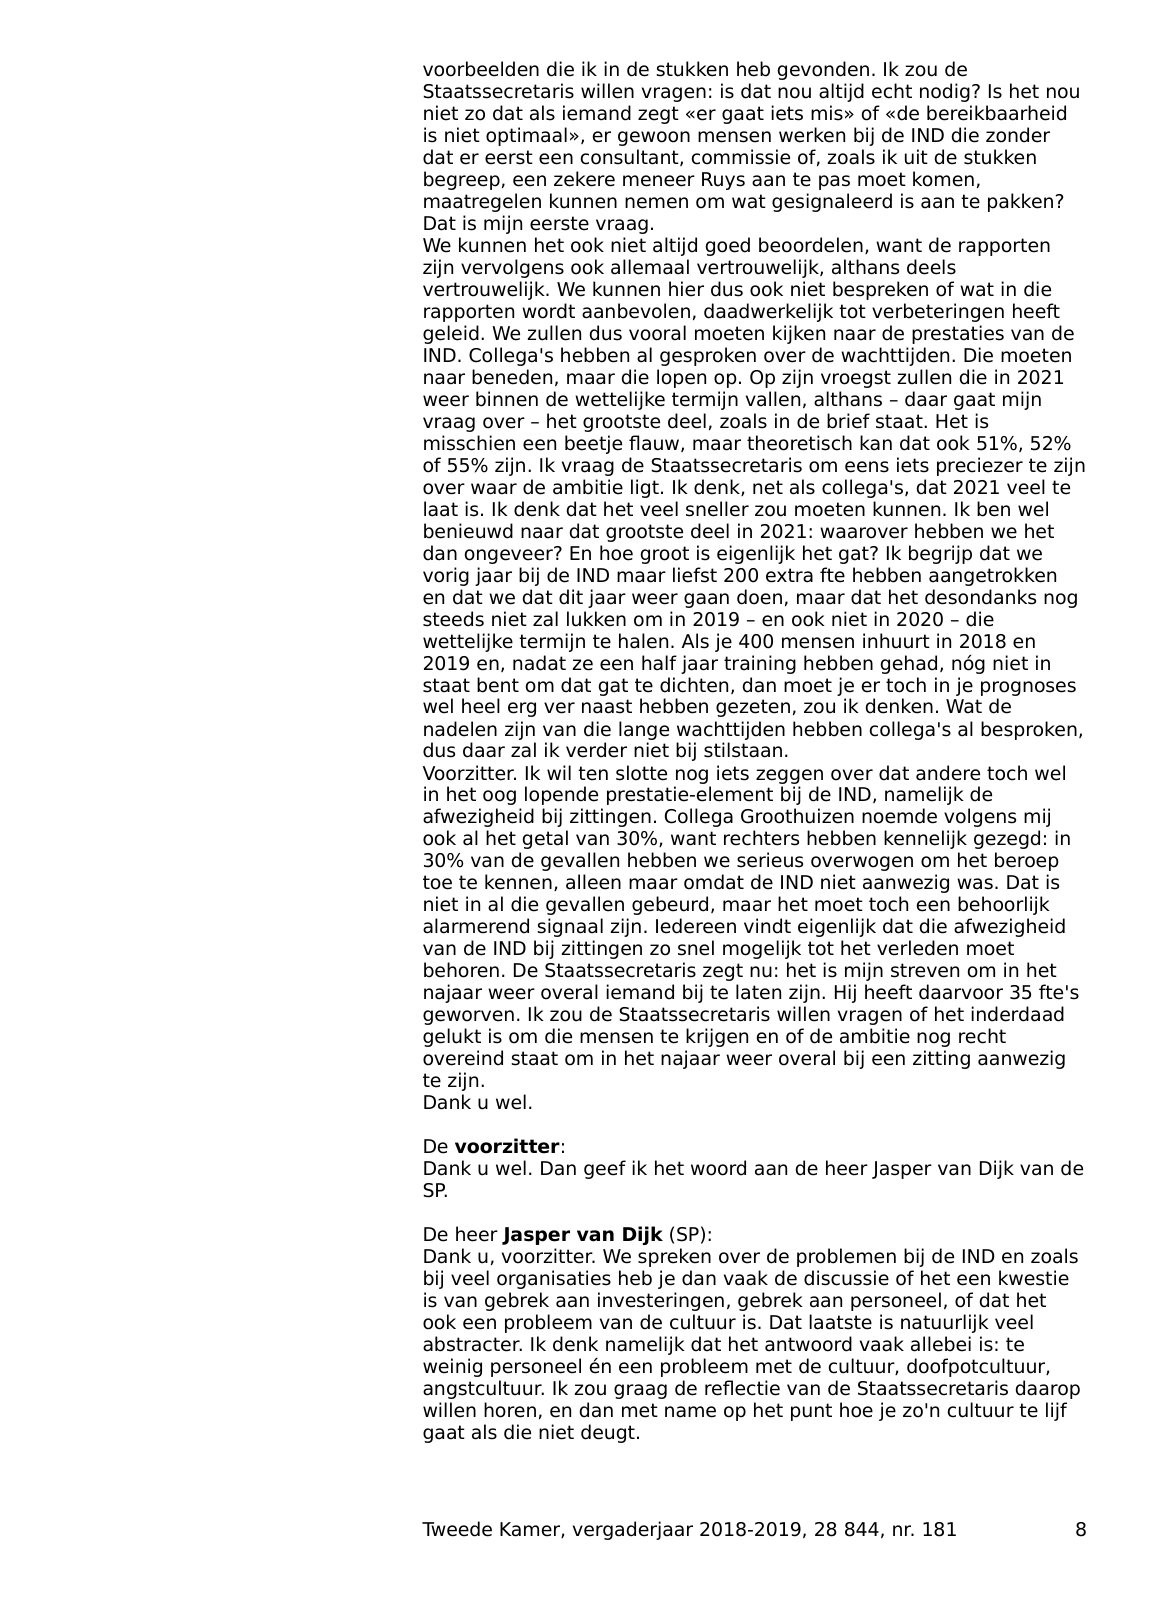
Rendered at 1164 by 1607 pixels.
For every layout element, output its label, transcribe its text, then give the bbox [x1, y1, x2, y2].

text De heer Jasper van Dijk (SP): [422, 1224, 1087, 1246]
text Voorzitter. Ik wil ten slotte nog iets zeggen over dat andere toch wel in het oog lopende prestatie-element bij de IND, namelijk de afwezigheid bij zittingen. Collega Groothuizen noemde volgens mij ook al het getal van 30%, want rechters hebben kennelijk gezegd: in 30% van de gevallen hebben we serieus overwogen om het beroep toe te kennen, alleen maar omdat de IND niet aanwezig was. Dat is niet in al die gevallen gebeurd, maar het moet toch een behoorlijk alarmerend signaal zijn. Iedereen vindt eigenlijk dat die afwezigheid van de IND bij zittingen zo snel mogelijk tot het verleden moet behoren. De Staatssecretaris zegt nu: het is mijn streven om in het najaar weer overal iemand bij te laten zijn. Hij heeft daarvoor 35 fte's geworven. Ik zou de Staatssecretaris willen vragen of het inderdaad gelukt is om die mensen te krijgen en of de ambitie nog recht overeind staat om in het najaar weer overal bij een zitting aanwezig te zijn. [422, 762, 1087, 1092]
text Dank u wel. [422, 1092, 1087, 1114]
text voorbeelden die ik in de stukken heb gevonden. Ik zou de Staatssecretaris willen vragen: is dat nou altijd echt nodig? Is het nou niet zo dat als iemand zegt «er gaat iets mis» of «de bereikbaarheid is niet optimaal», er gewoon mensen werken bij de IND die zonder dat er eerst een consultant, commissie of, zoals ik uit de stukken begreep, een zekere meneer Ruys aan te pas moet komen, maatregelen kunnen nemen om wat gesignaleerd is aan te pakken? Dat is mijn eerste vraag. [422, 59, 1087, 235]
text Dank u wel. Dan geef ik het woord aan de heer Jasper van Dijk van de SP. [422, 1158, 1087, 1202]
text De voorzitter: [422, 1136, 1087, 1158]
text Dank u, voorzitter. We spreken over de problemen bij de IND en zoals bij veel organisaties heb je dan vaak de discussie of het een kwestie is van gebrek aan investeringen, gebrek aan personeel, of dat het ook een probleem van de cultuur is. Dat laatste is natuurlijk veel abstracter. Ik denk namelijk dat het antwoord vaak allebei is: te weinig personeel én een probleem met de cultuur, doofpotcultuur, angstcultuur. Ik zou graag de reflectie van de Staatssecretaris daarop willen horen, en dan met name op het punt hoe je zo'n cultuur te lijf gaat als die niet deugt. [422, 1246, 1087, 1444]
text We kunnen het ook niet altijd goed beoordelen, want de rapporten zijn vervolgens ook allemaal vertrouwelijk, althans deels vertrouwelijk. We kunnen hier dus ook niet bespreken of wat in die rapporten wordt aanbevolen, daadwerkelijk tot verbeteringen heeft geleid. We zullen dus vooral moeten kijken naar de prestaties van de IND. Collega's hebben al gesproken over de wachttijden. Die moeten naar beneden, maar die lopen op. Op zijn vroegst zullen die in 2021 weer binnen de wettelijke termijn vallen, althans – daar gaat mijn vraag over – het grootste deel, zoals in de brief staat. Het is misschien een beetje flauw, maar theoretisch kan dat ook 51%, 52% of 55% zijn. Ik vraag de Staatssecretaris om eens iets preciezer te zijn over waar de ambitie ligt. Ik denk, net als collega's, dat 2021 veel te laat is. Ik denk dat het veel sneller zou moeten kunnen. Ik ben wel benieuwd naar dat grootste deel in 2021: waarover hebben we het dan ongeveer? En hoe groot is eigenlijk het gat? Ik begrijp dat we vorig jaar bij de IND maar liefst 200 extra fte hebben aangetrokken en dat we dat dit jaar weer gaan doen, maar dat het desondanks nog steeds niet zal lukken om in 2019 – en ook niet in 2020 – die wettelijke termijn te halen. Als je 400 mensen inhuurt in 2018 en 2019 en, nadat ze een half jaar training hebben gehad, nóg niet in staat bent om dat gat te dichten, dan moet je er toch in je prognoses wel heel erg ver naast hebben gezeten, zou ik denken. Wat de nadelen zijn van die lange wachttijden hebben collega's al besproken, dus daar zal ik verder niet bij stilstaan. [422, 235, 1087, 762]
